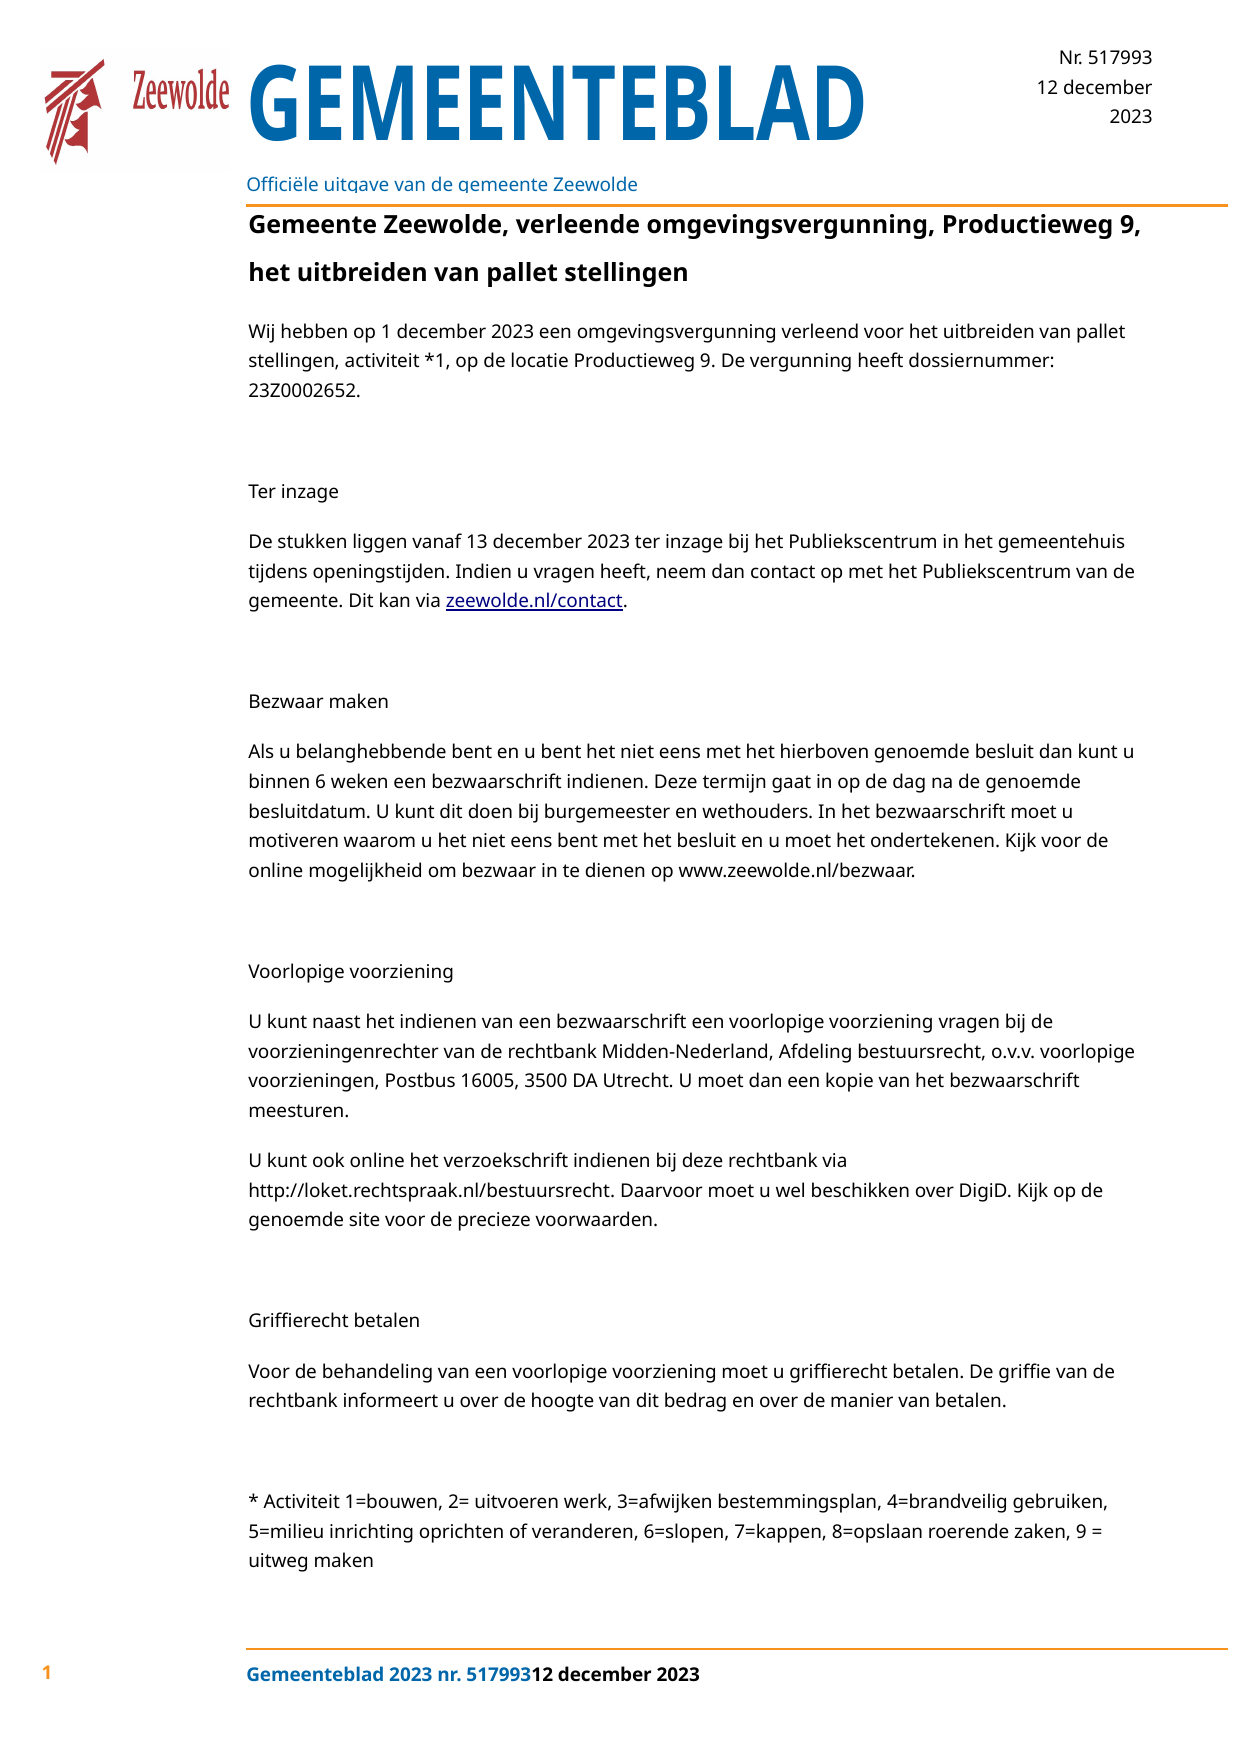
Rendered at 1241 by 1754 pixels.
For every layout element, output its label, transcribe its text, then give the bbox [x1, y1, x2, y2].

text Wij hebben op 1 december 2023 een omgevingsvergunning verleend voor het uitbreiden van pallet stellingen, activiteit *1, op de locatie Productieweg 9. De vergunning heeft dossiernummer: 23Z0002652. [248, 318, 1152, 403]
text Voorlopige voorziening [248, 958, 1152, 984]
text Bezwaar maken [248, 688, 1152, 714]
text Ter inzage [248, 478, 1152, 504]
text Als u belanghebbende bent en u bent het niet eens met het hierboven genoemde besluit dan kunt u binnen 6 weken een bezwaarschrift indienen. Deze termijn gaat in op de dag na de genoemde besluitdatum. U kunt dit doen bij burgemeester en wethouders. In het bezwaarschrift moet u motiveren waarom u het niet eens bent met het besluit en u moet het ondertekenen. Kijk voor de online mogelijkheid om bezwaar in te dienen op www.zeewolde.nl/bezwaar. [248, 739, 1152, 883]
text U kunt ook online het verzoekschrift indienen bij deze rechtbank via http://loket.rechtspraak.nl/bestuursrecht. Daarvoor moet u wel beschikken over DigiD. Kijk op de genoemde site voor de precieze voorwaarden. [248, 1147, 1152, 1232]
picture [41, 47, 231, 172]
text * Activiteit 1=bouwen, 2= uitvoeren werk, 3=afwijken bestemmingsplan, 4=brandveilig gebruiken, 5=milieu inrichting oprichten of veranderen, 6=slopen, 7=kappen, 8=opslaan roerende zaken, 9 = uitweg maken [248, 1488, 1152, 1573]
text Gemeente Zeewolde, verleende omgevingsvergunning, Productieweg 9, het uitbreiden van pallet stellingen [248, 207, 1152, 288]
text Voor de behandeling van een voorlopige voorziening moet u griffierecht betalen. De griffie van de rechtbank informeert u over de hoogte van dit bedrag en over de manier van betalen. [248, 1358, 1152, 1413]
text De stukken liggen vanaf 13 december 2023 ter inzage bij het Publiekscentrum in het gemeentehuis tijdens openingstijden. Indien u vragen heeft, neem dan contact op met het Publiekscentrum van de gemeente. Dit kan via zeewolde.nl/contact. [248, 528, 1152, 613]
text U kunt naast het indienen van een bezwaarschrift een voorlopige voorziening vragen bij de voorzieningenrechter van de rechtbank Midden-Nederland, Afdeling bestuursrecht, o.v.v. voorlopige voorzieningen, Postbus 16005, 3500 DA Utrecht. U moet dan een kopie van het bezwaarschrift meesturen. [248, 1008, 1152, 1123]
text Griffierecht betalen [248, 1307, 1152, 1333]
